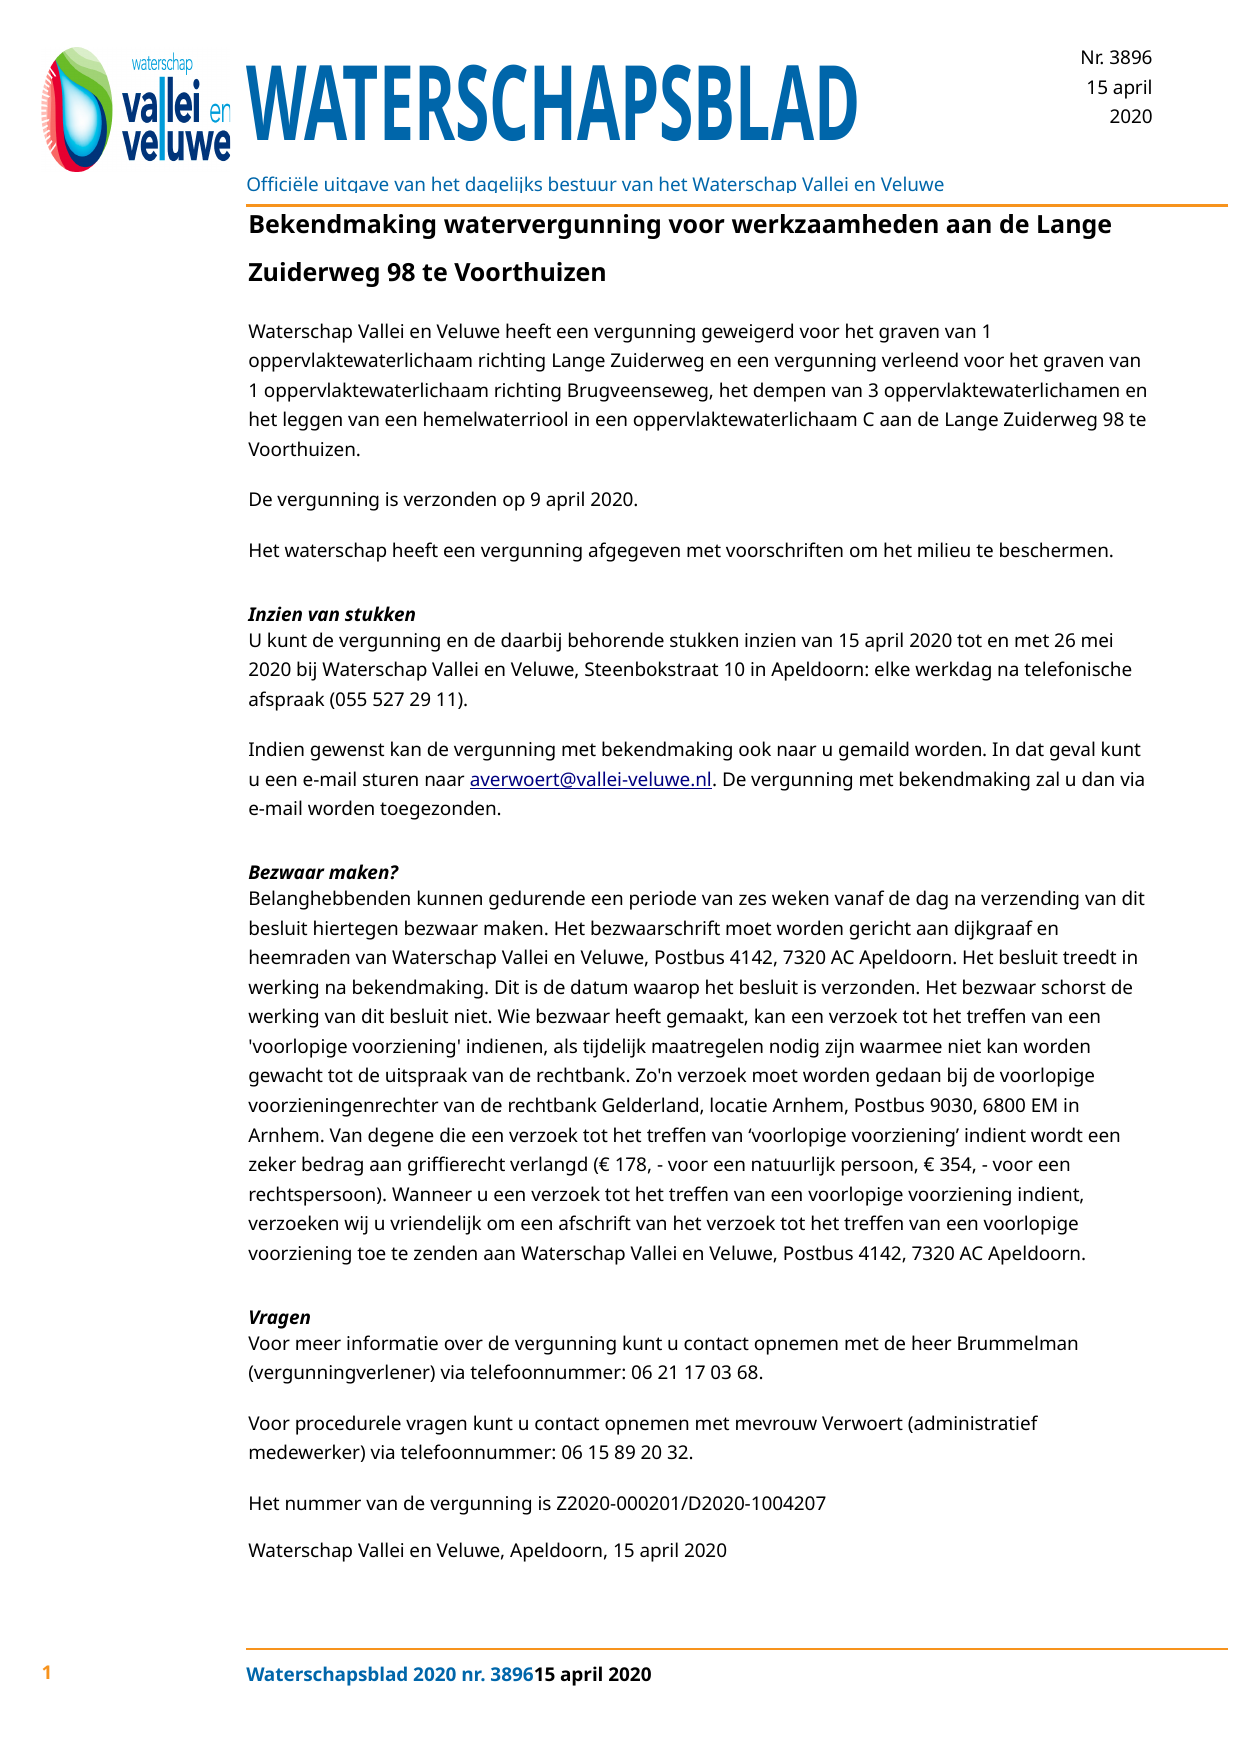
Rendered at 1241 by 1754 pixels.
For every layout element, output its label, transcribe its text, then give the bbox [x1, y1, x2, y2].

text De vergunning is verzonden op 9 april 2020. [248, 487, 1152, 512]
text Inzien van stukken [248, 601, 1152, 627]
text Bezwaar maken? [248, 859, 1152, 885]
text Vragen [248, 1304, 1152, 1330]
text Belanghebbenden kunnen gedurende een periode van zes weken vanaf de dag na verzending van dit besluit hiertegen bezwaar maken. Het bezwaarschrift moet worden gericht aan dijkgraaf en heemraden van Waterschap Vallei en Veluwe, Postbus 4142, 7320 AC Apeldoorn. Het besluit treedt in werking na bekendmaking. Dit is de datum waarop het besluit is verzonden. Het bezwaar schorst de werking van dit besluit niet. Wie bezwaar heeft gemaakt, kan een verzoek tot het treffen van een 'voorlopige voorziening' indienen, als tijdelijk maatregelen nodig zijn waarmee niet kan worden gewacht tot de uitspraak van de rechtbank. Zo'n verzoek moet worden gedaan bij de voorlopige voorzieningenrechter van de rechtbank Gelderland, locatie Arnhem, Postbus 9030, 6800 EM in Arnhem. Van degene die een verzoek tot het treffen van ‘voorlopige voorziening’ indient wordt een zeker bedrag aan griffierecht verlangd (€ 178, - voor een natuurlijk persoon, € 354, - voor een rechtspersoon). Wanneer u een verzoek tot het treffen van een voorlopige voorziening indient, verzoeken wij u vriendelijk om een afschrift van het verzoek tot het treffen van een voorlopige voorziening toe te zenden aan Waterschap Vallei en Veluwe, Postbus 4142, 7320 AC Apeldoorn. [248, 885, 1152, 1266]
text Voor meer informatie over de vergunning kunt u contact opnemen met de heer Brummelman (vergunningverlener) via telefoonnummer: 06 21 17 03 68. [248, 1330, 1152, 1385]
text Waterschap Vallei en Veluwe heeft een vergunning geweigerd voor het graven van 1 oppervlaktewaterlichaam richting Lange Zuiderweg en een vergunning verleend voor het graven van 1 oppervlaktewaterlichaam richting Brugveenseweg, het dempen van 3 oppervlaktewaterlichamen en het leggen van een hemelwaterriool in een oppervlaktewaterlichaam C aan de Lange Zuiderweg 98 te Voorthuizen. [248, 318, 1152, 462]
text Bekendmaking watervergunning voor werkzaamheden aan de Lange Zuiderweg 98 te Voorthuizen [248, 207, 1152, 288]
text Het waterschap heeft een vergunning afgegeven met voorschriften om het milieu te beschermen. [248, 537, 1152, 563]
text U kunt de vergunning en de daarbij behorende stukken inzien van 15 april 2020 tot en met 26 mei 2020 bij Waterschap Vallei en Veluwe, Steenbokstraat 10 in Apeldoorn: elke werkdag na telefonische afspraak (055 527 29 11). [248, 627, 1152, 712]
text Het nummer van de vergunning is Z2020-000201/D2020-1004207 [248, 1490, 1152, 1516]
text Voor procedurele vragen kunt u contact opnemen met mevrouw Verwoert (administratief medewerker) via telefoonnummer: 06 15 89 20 32. [248, 1410, 1152, 1465]
picture [41, 47, 231, 172]
text Indien gewenst kan de vergunning met bekendmaking ook naar u gemaild worden. In dat geval kunt u een e-mail sturen naar averwoert@vallei-veluwe.nl. De vergunning met bekendmaking zal u dan via e-mail worden toegezonden. [248, 736, 1152, 821]
text Waterschap Vallei en Veluwe, Apeldoorn, 15 april 2020 [248, 1538, 1152, 1563]
